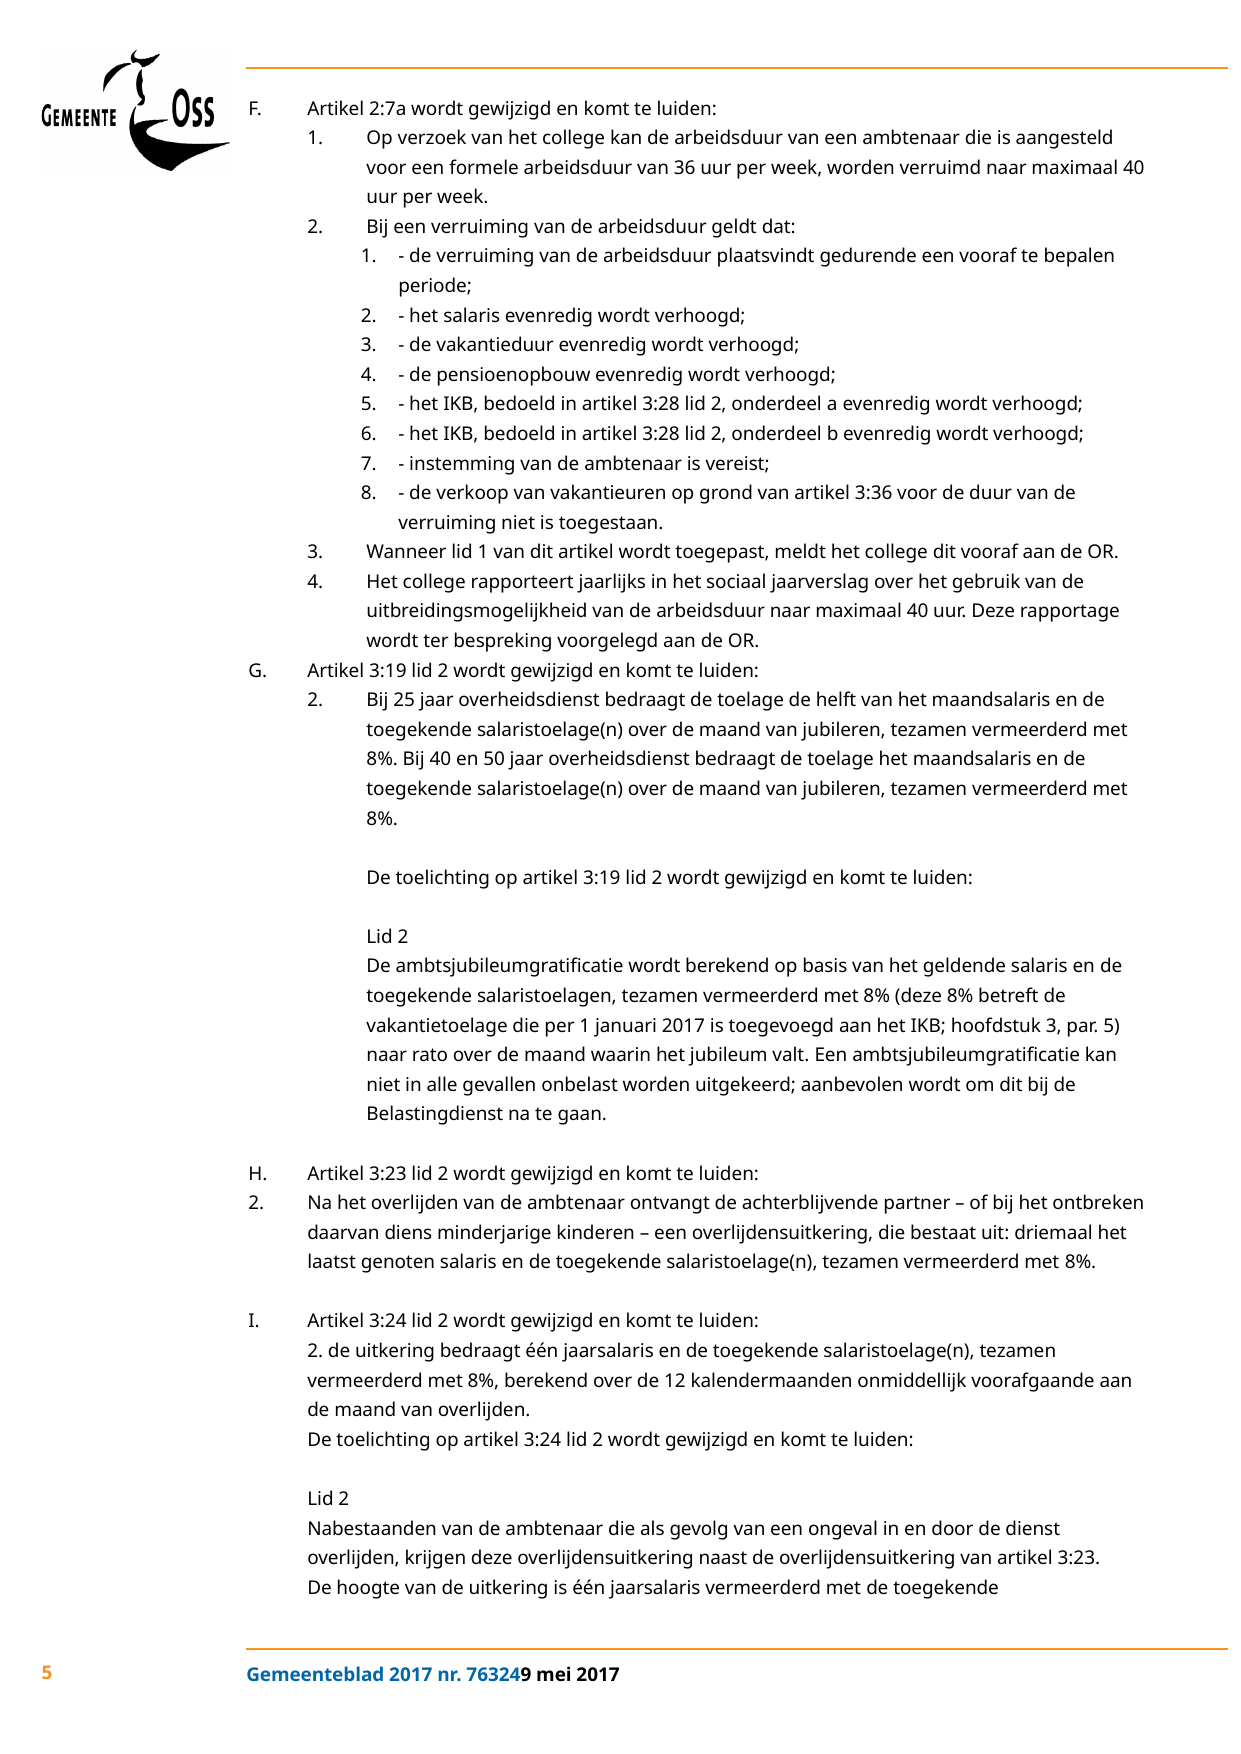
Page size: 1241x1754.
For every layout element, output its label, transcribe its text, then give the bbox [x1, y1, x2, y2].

list De toelichting op artikel 3:24 lid 2 wordt gewijzigd en komt te luiden: [248, 1426, 1152, 1452]
list Bij een verruiming van de arbeidsduur geldt dat: [307, 213, 1152, 239]
list Artikel 3:24 lid 2 wordt gewijzigd en komt te luiden: [248, 1308, 1152, 1333]
list Bij 25 jaar overheidsdienst bedraagt de toelage de helft van het maandsalaris en de toegekende salaristoelage(n) over de maand van jubileren, tezamen vermeerderd met 8%. Bij 40 en 50 jaar overheidsdienst bedraagt de toelage het maandsalaris en de toegekende salaristoelage(n) over de maand van jubileren, tezamen vermeerderd met 8%. [307, 686, 1152, 831]
list - de vakantieduur evenredig wordt verhoogd; [361, 331, 1152, 357]
list De toelichting op artikel 3:19 lid 2 wordt gewijzigd en komt te luiden: [307, 864, 1152, 890]
list De ambtsjubileumgratificatie wordt berekend op basis van het geldende salaris en de toegekende salaristoelagen, tezamen vermeerderd met 8% (deze 8% betreft de vakantietoelage die per 1 januari 2017 is toegevoegd aan het IKB; hoofdstuk 3, par. 5) naar rato over de maand waarin het jubileum valt. Een ambtsjubileumgratificatie kan niet in alle gevallen onbelast worden uitgekeerd; aanbevolen wordt om dit bij de Belastingdienst na te gaan. [307, 953, 1152, 1126]
list - de verkoop van vakantieuren op grond van artikel 3:36 voor de duur van de verruiming niet is toegestaan. [361, 479, 1152, 535]
list Nabestaanden van de ambtenaar die als gevolg van een ongeval in en door de dienst overlijden, krijgen deze overlijdensuitkering naast de overlijdensuitkering van artikel 3:23. [248, 1515, 1152, 1570]
list Op verzoek van het college kan de arbeidsduur van een ambtenaar die is aangesteld voor een formele arbeidsduur van 36 uur per week, worden verruimd naar maximaal 40 uur per week. [307, 124, 1152, 209]
list Na het overlijden van de ambtenaar ontvangt de achterblijvende partner – of bij het ontbreken daarvan diens minderjarige kinderen – een overlijdensuitkering, die bestaat uit: driemaal het laatst genoten salaris en de toegekende salaristoelage(n), tezamen vermeerderd met 8%. [248, 1189, 1152, 1274]
list Het college rapporteert jaarlijks in het sociaal jaarverslag over het gebruik van de uitbreidingsmogelijkheid van de arbeidsduur naar maximaal 40 uur. Deze rapportage wordt ter bespreking voorgelegd aan de OR. [307, 568, 1152, 653]
list Wanneer lid 1 van dit artikel wordt toegepast, meldt het college dit vooraf aan de OR. [307, 538, 1152, 564]
list - het salaris evenredig wordt verhoogd; [361, 302, 1152, 328]
list - instemming van de ambtenaar is vereist; [361, 450, 1152, 476]
list - het IKB, bedoeld in artikel 3:28 lid 2, onderdeel b evenredig wordt verhoogd; [361, 420, 1152, 446]
list Artikel 2:7a wordt gewijzigd en komt te luiden: [248, 95, 1152, 121]
list - de verruiming van de arbeidsduur plaatsvindt gedurende een vooraf te bepalen periode; [361, 243, 1152, 298]
list Artikel 3:19 lid 2 wordt gewijzigd en komt te luiden: [248, 657, 1152, 683]
list 2. de uitkering bedraagt één jaarsalaris en de toegekende salaristoelage(n), tezamen vermeerderd met 8%, berekend over de 12 kalendermaanden onmiddellijk voorafgaande aan de maand van overlijden. [248, 1337, 1152, 1422]
list - het IKB, bedoeld in artikel 3:28 lid 2, onderdeel a evenredig wordt verhoogd; [361, 391, 1152, 416]
list Lid 2 [248, 1485, 1152, 1511]
list Lid 2 [307, 923, 1152, 949]
list De hoogte van de uitkering is één jaarsalaris vermeerderd met de toegekende [248, 1574, 1152, 1600]
list - de pensioenopbouw evenredig wordt verhoogd; [361, 361, 1152, 387]
list Artikel 3:23 lid 2 wordt gewijzigd en komt te luiden: [248, 1160, 1152, 1186]
picture [41, 47, 231, 172]
